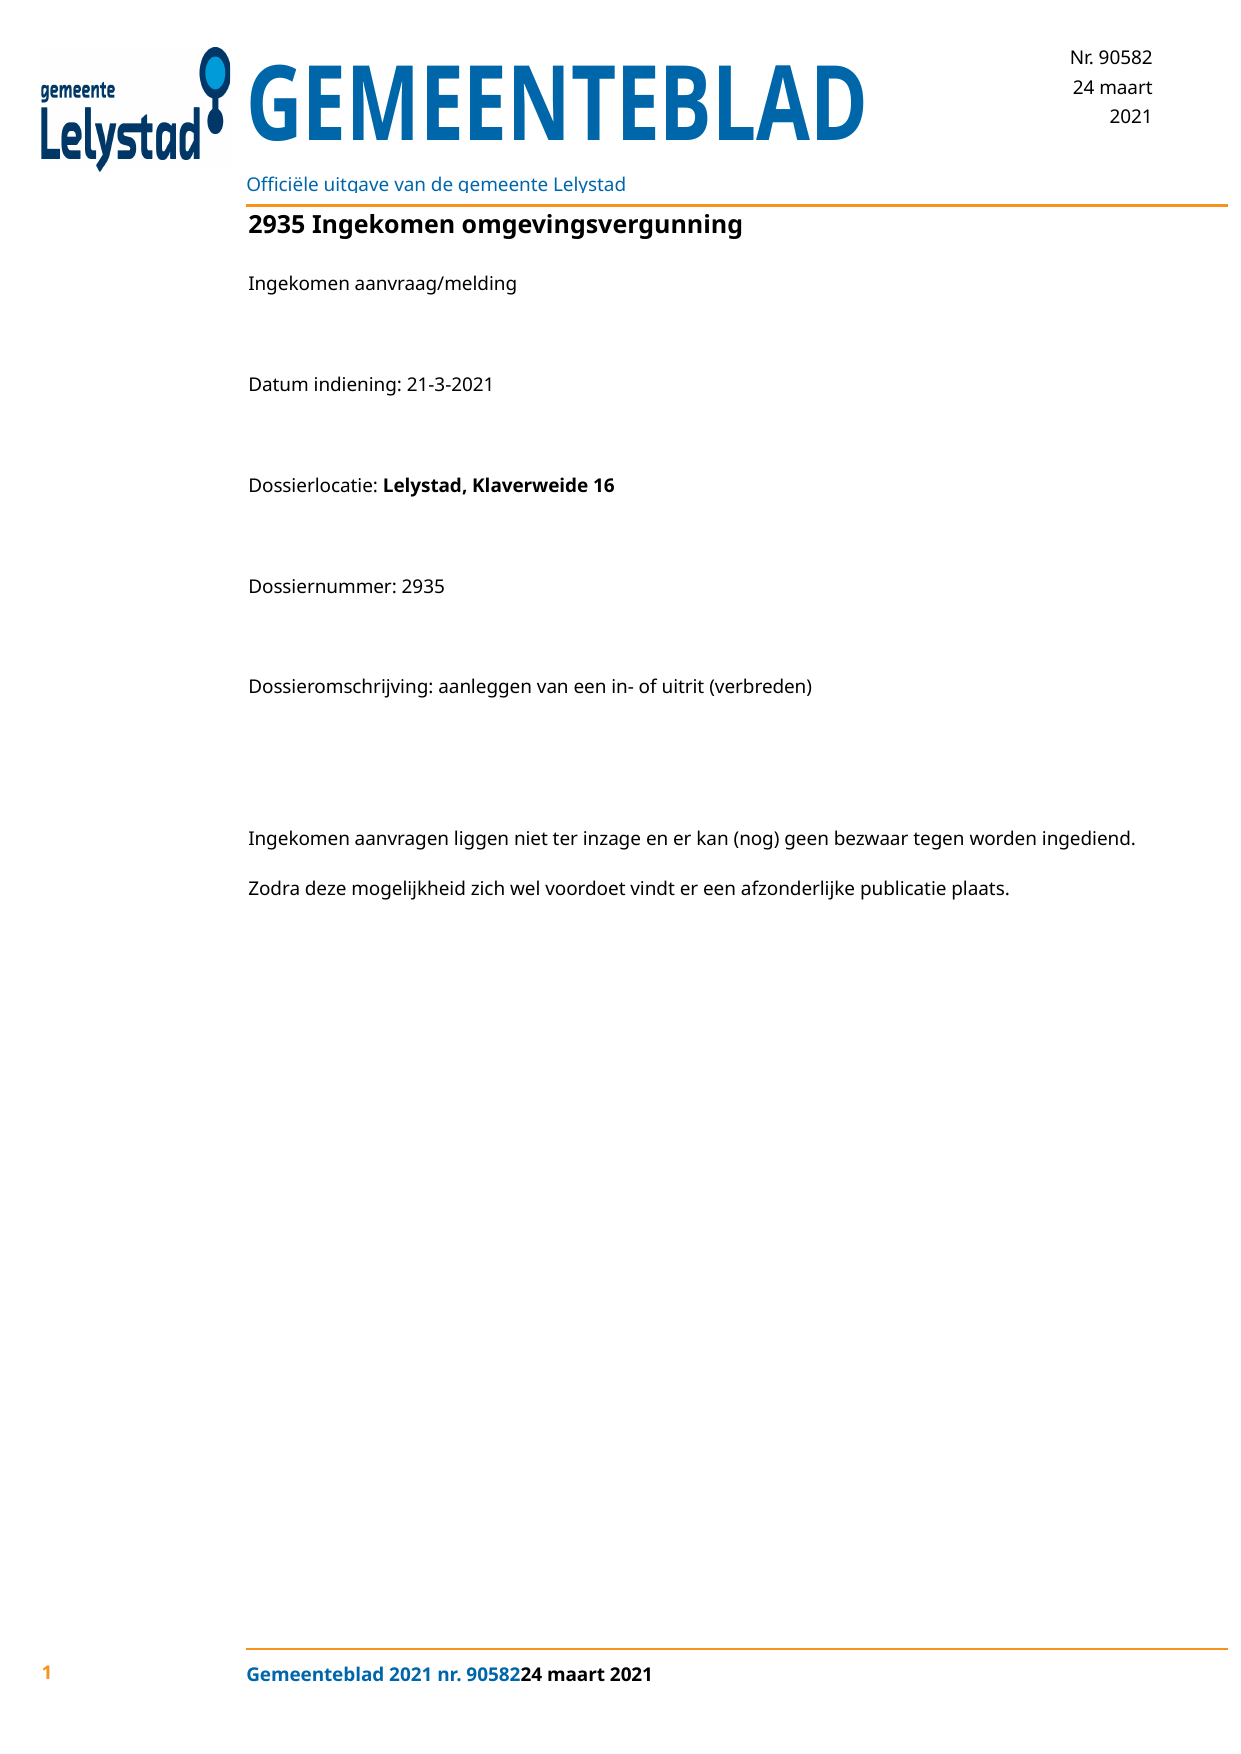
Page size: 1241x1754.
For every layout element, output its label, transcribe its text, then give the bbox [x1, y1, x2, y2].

text Dossieromschrijving: aanleggen van een in- of uitrit (verbreden) [248, 674, 1152, 699]
text Dossierlocatie: Lelystad, Klaverweide 16 [248, 472, 1152, 498]
picture [41, 47, 231, 172]
text Zodra deze mogelijkheid zich wel voordoet vindt er een afzonderlijke publicatie plaats. [248, 875, 1152, 901]
text Ingekomen aanvraag/melding [248, 270, 1152, 296]
text Ingekomen aanvragen liggen niet ter inzage en er kan (nog) geen bezwaar tegen worden ingediend. [248, 825, 1152, 851]
text 2935 Ingekomen omgevingsvergunning [248, 207, 1152, 241]
text Dossiernummer: 2935 [248, 573, 1152, 598]
text Datum indiening: 21-3-2021 [248, 371, 1152, 397]
